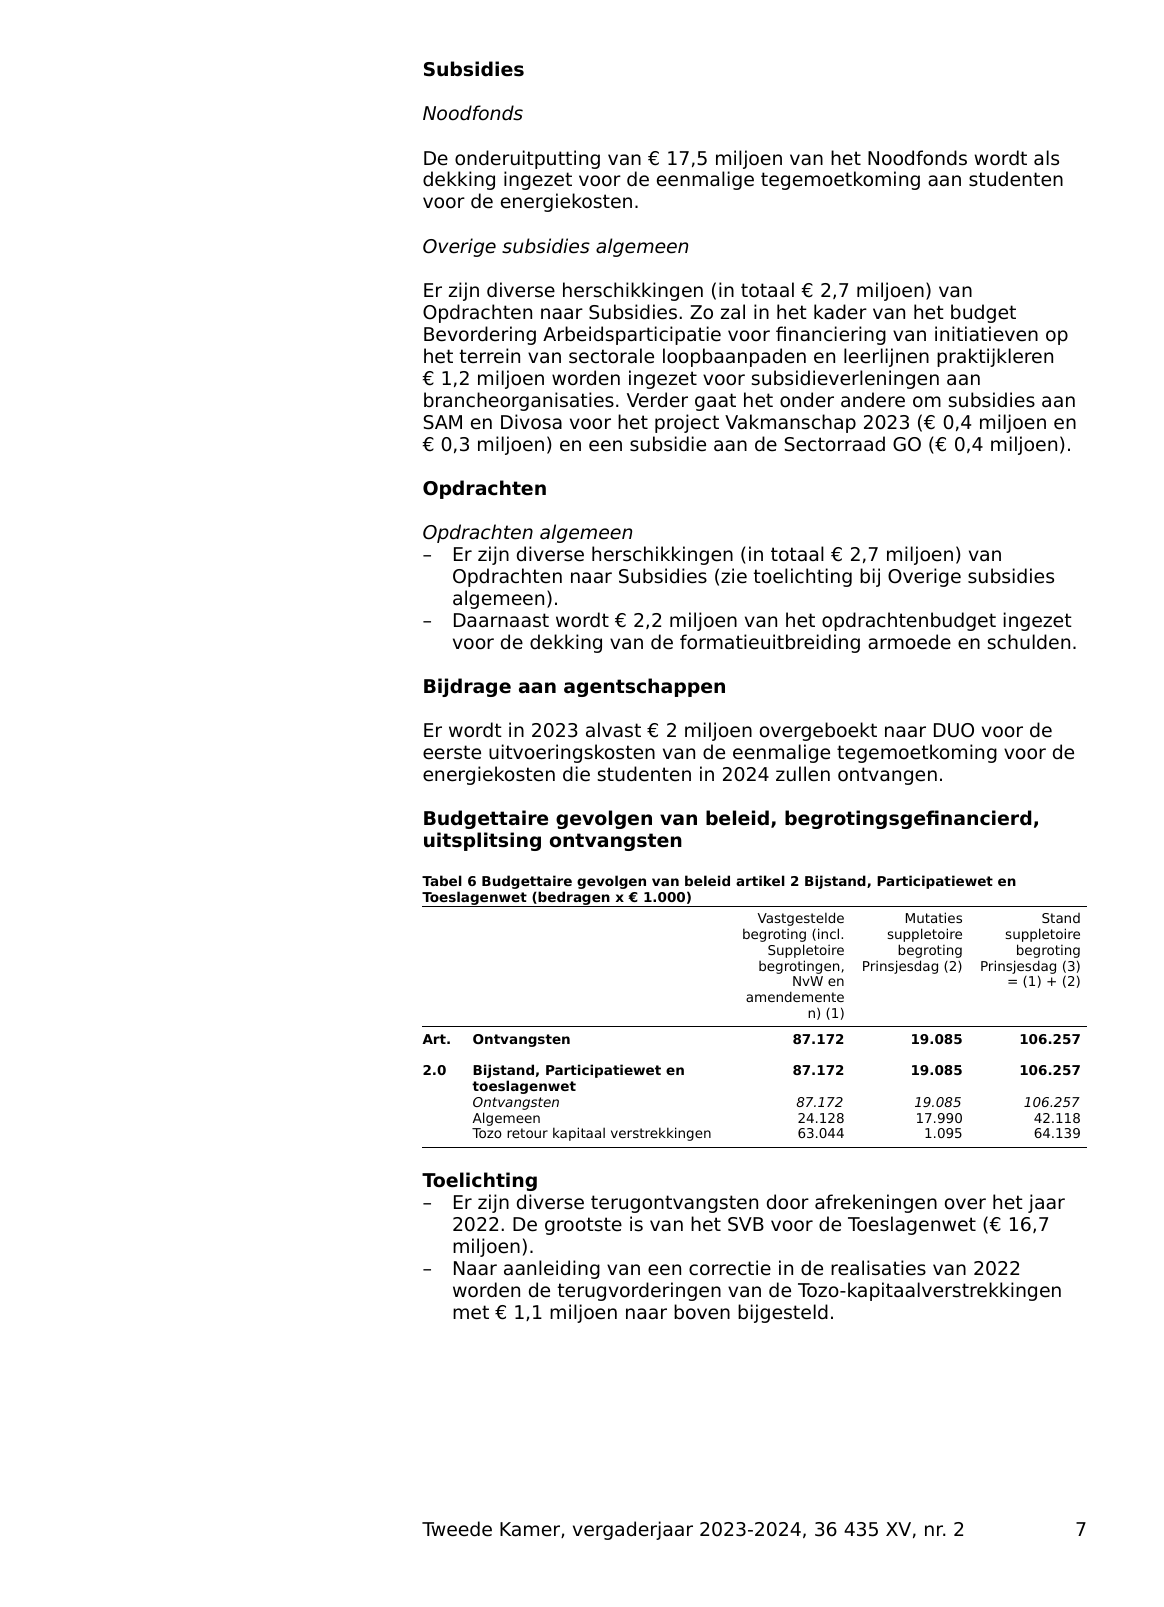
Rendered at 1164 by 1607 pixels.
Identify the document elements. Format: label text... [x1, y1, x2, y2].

table_cell 87.172 [732, 1095, 850, 1110]
table_cell 1.095 [850, 1126, 968, 1147]
table_cell [422, 1110, 467, 1126]
table_cell [467, 907, 732, 1026]
table_cell [422, 1048, 467, 1063]
text – Er zijn diverse herschikkingen (in totaal € 2,7 miljoen) van Opdrachten naar Subsidies (zie toelichting bij Overige subsidies algemeen). [422, 544, 1087, 610]
text Er wordt in 2023 alvast € 2 miljoen overgeboekt naar DUO voor de eerste uitvoeringskosten van de eenmalige tegemoetkoming voor de energiekosten die studenten in 2024 zullen ontvangen. [422, 720, 1087, 786]
table_cell Tozo retour kapitaal verstrekkingen [467, 1126, 732, 1147]
subtitle Opdrachten algemeen [422, 522, 1087, 544]
table_cell 106.257 [969, 1095, 1087, 1110]
table_cell 2.0 [422, 1063, 467, 1095]
table_cell 42.118 [969, 1110, 1087, 1126]
table_cell 63.044 [732, 1126, 850, 1147]
text – Daarnaast wordt € 2,2 miljoen van het opdrachtenbudget ingezet voor de dekking van de formatieuitbreiding armoede en schulden. [422, 610, 1087, 654]
table_cell [422, 907, 467, 1026]
table_cell Ontvangsten [467, 1095, 732, 1110]
text – Naar aanleiding van een correctie in de realisaties van 2022 worden de terugvorderingen van de Tozo-kapitaalverstrekkingen met € 1,1 miljoen naar boven bijgesteld. [422, 1258, 1087, 1324]
table_cell [422, 1126, 467, 1147]
table_header Tabel 6 Budgettaire gevolgen van beleid artikel 2 Bijstand, Participatiewet en Toeslagenwet (bedragen x € 1.000) [422, 874, 1087, 906]
table_cell 87.172 [732, 1063, 850, 1095]
table_cell 17.990 [850, 1110, 968, 1126]
table_cell 19.085 [850, 1095, 968, 1110]
text Er zijn diverse herschikkingen (in totaal € 2,7 miljoen) van Opdrachten naar Subsidies. Zo zal in het kader van het budget Bevordering Arbeidsparticipatie voor financiering van initiatieven op het terrein van sectorale loopbaanpaden en leerlijnen praktijkleren € 1,2 miljoen worden ingezet voor subsidieverleningen aan brancheorganisaties. Verder gaat het onder andere om subsidies aan SAM en Divosa voor het project Vakmanschap 2023 (€ 0,4 miljoen en € 0,3 miljoen) en een subsidie aan de Sectorraad GO (€ 0,4 miljoen). [422, 280, 1087, 456]
text De onderuitputting van € 17,5 miljoen van het Noodfonds wordt als dekking ingezet voor de eenmalige tegemoetkoming aan studenten voor de energiekosten. [422, 147, 1087, 213]
table_cell Ontvangsten [467, 1027, 732, 1047]
table_cell 64.139 [969, 1126, 1087, 1147]
table_cell Algemeen [467, 1110, 732, 1126]
table_cell [969, 1048, 1087, 1063]
subtitle Bijdrage aan agentschappen [422, 676, 1087, 698]
table_cell 106.257 [969, 1027, 1087, 1047]
subtitle Budgettaire gevolgen van beleid, begrotingsgefinancierd, uitsplitsing ontvangsten [422, 808, 1087, 852]
table_cell Mutaties suppletoire begroting Prinsjesdag (2) [850, 907, 968, 1026]
subtitle Toelichting [422, 1170, 1087, 1192]
table_cell Art. [422, 1027, 467, 1047]
table_cell [850, 1048, 968, 1063]
text – Er zijn diverse terugontvangsten door afrekeningen over het jaar 2022. De grootste is van het SVB voor de Toeslagenwet (€ 16,7 miljoen). [422, 1192, 1087, 1258]
table_cell 106.257 [969, 1063, 1087, 1095]
subtitle Overige subsidies algemeen [422, 236, 1087, 257]
table_cell Vastgestelde begroting (incl. Suppletoire begrotingen, NvW en amendementen) (1) [732, 907, 850, 1026]
table_cell [732, 1048, 850, 1063]
subtitle Subsidies [422, 59, 1087, 81]
table_cell Stand suppletoire begroting Prinsjesdag (3) = (1) + (2) [969, 907, 1087, 1026]
subtitle Opdrachten [422, 478, 1087, 500]
table_cell [467, 1048, 732, 1063]
table_cell 87.172 [732, 1027, 850, 1047]
table_cell 19.085 [850, 1063, 968, 1095]
table_cell [422, 1095, 467, 1110]
table_cell Bijstand, Participatiewet en toeslagenwet [467, 1063, 732, 1095]
table_cell 19.085 [850, 1027, 968, 1047]
subtitle Noodfonds [422, 103, 1087, 125]
table_cell 24.128 [732, 1110, 850, 1126]
